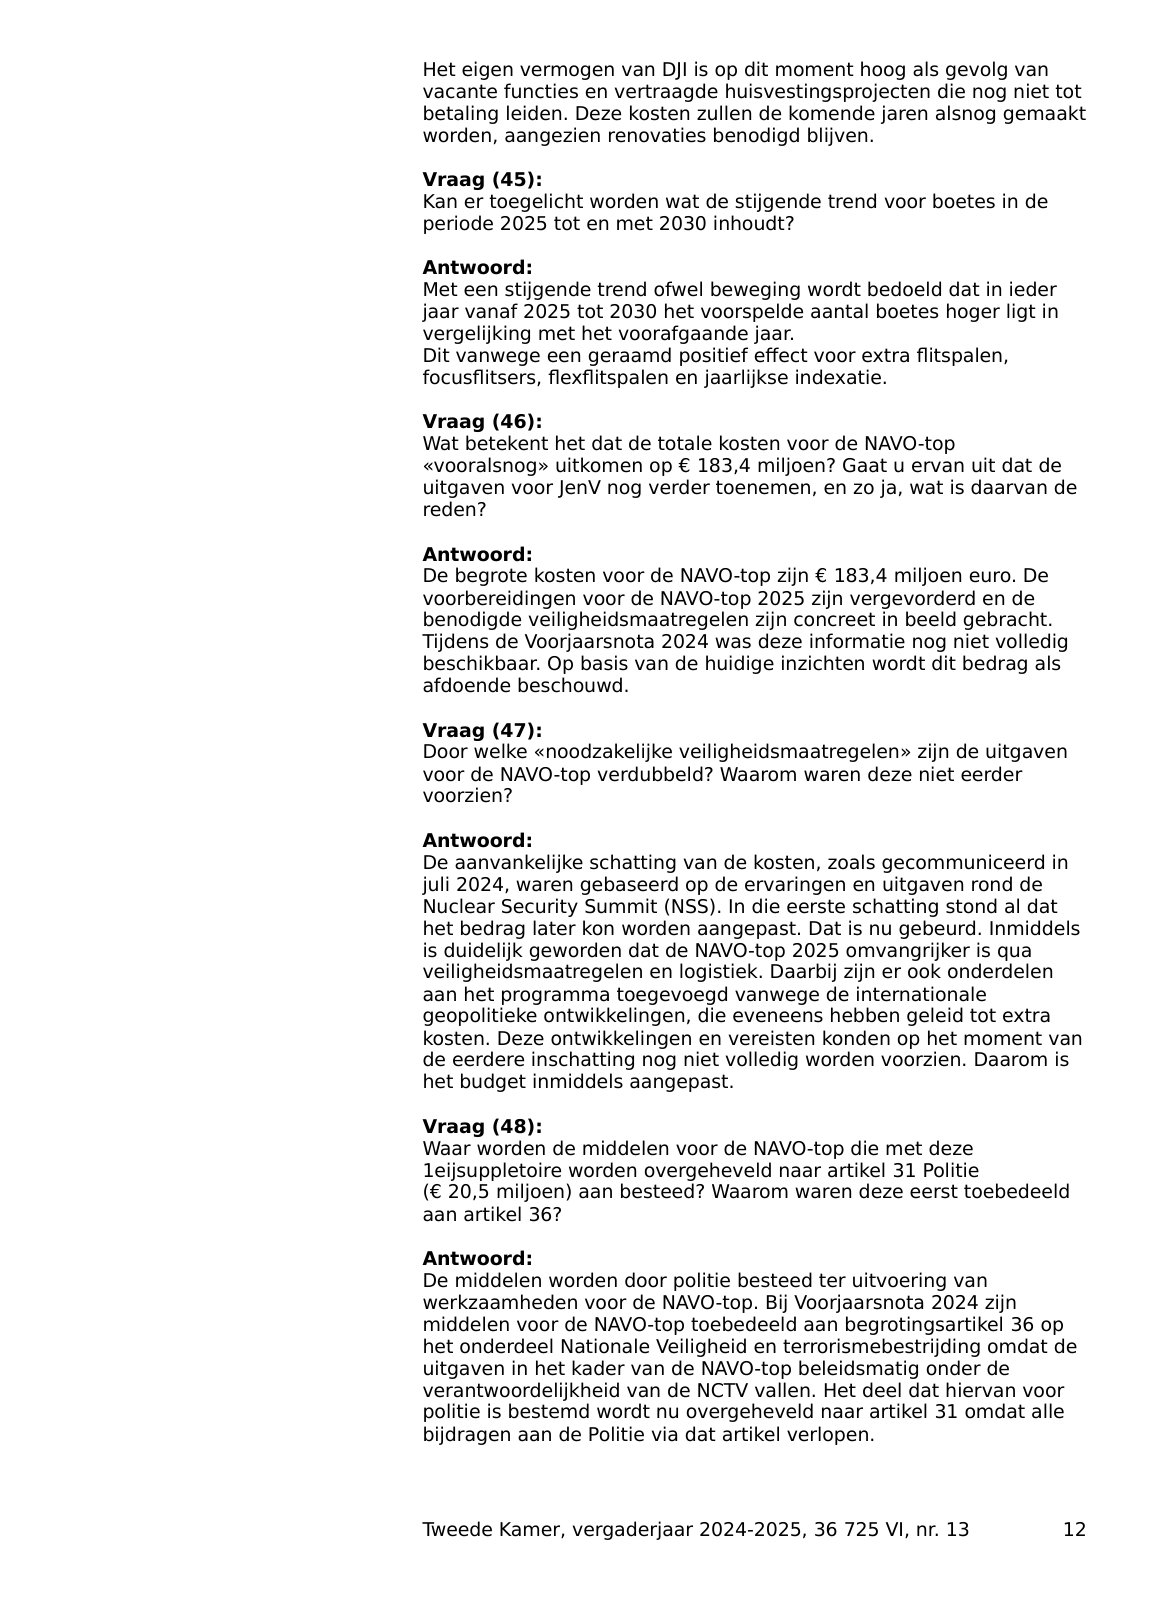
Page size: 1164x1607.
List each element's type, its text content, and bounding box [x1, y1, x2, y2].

text Kan er toegelicht worden wat de stijgende trend voor boetes in de periode 2025 tot en met 2030 inhoudt? [422, 191, 1087, 235]
text Vraag (45): [422, 169, 1087, 191]
text De aanvankelijke schatting van de kosten, zoals gecommuniceerd in juli 2024, waren gebaseerd op de ervaringen en uitgaven rond de Nuclear Security Summit (NSS). In die eerste schatting stond al dat het bedrag later kon worden aangepast. Dat is nu gebeurd. Inmiddels is duidelijk geworden dat de NAVO-top 2025 omvangrijker is qua veiligheidsmaatregelen en logistiek. Daarbij zijn er ook onderdelen aan het programma toegevoegd vanwege de internationale geopolitieke ontwikkelingen, die eveneens hebben geleid tot extra kosten. Deze ontwikkelingen en vereisten konden op het moment van de eerdere inschatting nog niet volledig worden voorzien. Daarom is het budget inmiddels aangepast. [422, 852, 1087, 1093]
text De middelen worden door politie besteed ter uitvoering van werkzaamheden voor de NAVO-top. Bij Voorjaarsnota 2024 zijn middelen voor de NAVO-top toebedeeld aan begrotingsartikel 36 op het onderdeel Nationale Veiligheid en terrorismebestrijding omdat de uitgaven in het kader van de NAVO-top beleidsmatig onder de verantwoordelijkheid van de NCTV vallen. Het deel dat hiervan voor politie is bestemd wordt nu overgeheveld naar artikel 31 omdat alle bijdragen aan de Politie via dat artikel verlopen. [422, 1269, 1087, 1445]
text Vraag (48): [422, 1116, 1087, 1137]
text Antwoord: [422, 543, 1087, 565]
text Vraag (46): [422, 411, 1087, 433]
text Dit vanwege een geraamd positief effect voor extra flitspalen, focusflitsers, flexflitspalen en jaarlijkse indexatie. [422, 345, 1087, 389]
text Wat betekent het dat de totale kosten voor de NAVO-top «vooralsnog» uitkomen op € 183,4 miljoen? Gaat u ervan uit dat de uitgaven voor JenV nog verder toenemen, en zo ja, wat is daarvan de reden? [422, 433, 1087, 521]
text Het eigen vermogen van DJI is op dit moment hoog als gevolg van vacante functies en vertraagde huisvestingsprojecten die nog niet tot betaling leiden. Deze kosten zullen de komende jaren alsnog gemaakt worden, aangezien renovaties benodigd blijven. [422, 59, 1087, 147]
text De begrote kosten voor de NAVO-top zijn € 183,4 miljoen euro. De voorbereidingen voor de NAVO-top 2025 zijn vergevorderd en de benodigde veiligheidsmaatregelen zijn concreet in beeld gebracht. Tijdens de Voorjaarsnota 2024 was deze informatie nog niet volledig beschikbaar. Op basis van de huidige inzichten wordt dit bedrag als afdoende beschouwd. [422, 565, 1087, 697]
text Antwoord: [422, 829, 1087, 852]
text Antwoord: [422, 257, 1087, 279]
text Door welke «noodzakelijke veiligheidsmaatregelen» zijn de uitgaven voor de NAVO-top verdubbeld? Waarom waren deze niet eerder voorzien? [422, 741, 1087, 807]
text Waar worden de middelen voor de NAVO-top die met deze 1eĳsuppletoire worden overgeheveld naar artikel 31 Politie (€ 20,5 miljoen) aan besteed? Waarom waren deze eerst toebedeeld aan artikel 36? [422, 1137, 1087, 1225]
text Met een stijgende trend ofwel beweging wordt bedoeld dat in ieder jaar vanaf 2025 tot 2030 het voorspelde aantal boetes hoger ligt in vergelijking met het voorafgaande jaar. [422, 279, 1087, 345]
text Vraag (47): [422, 719, 1087, 741]
text Antwoord: [422, 1248, 1087, 1269]
